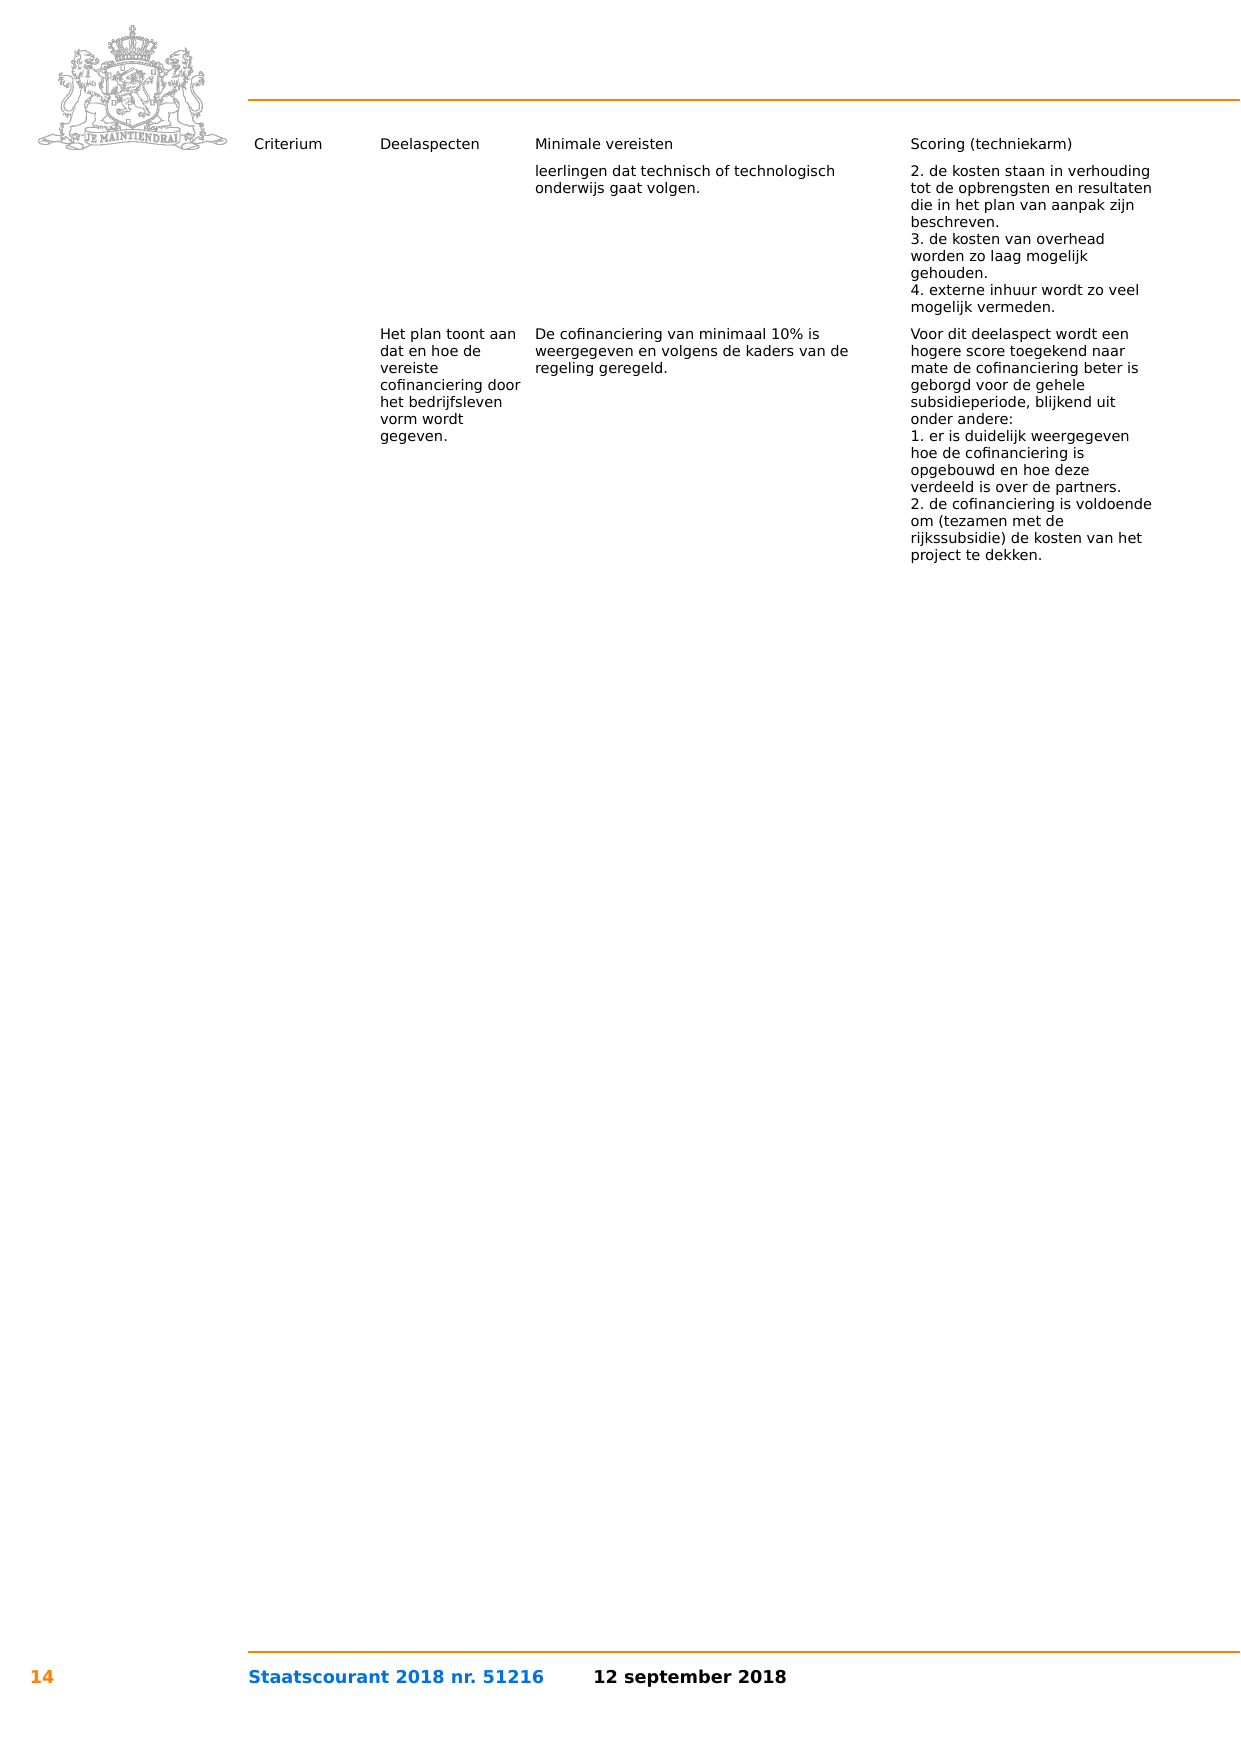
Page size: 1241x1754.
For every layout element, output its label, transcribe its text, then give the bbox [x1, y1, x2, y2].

table_header Deelaspecten [374, 131, 528, 157]
table_header Minimale vereisten [529, 131, 904, 157]
table_cell 2. de kosten staan in verhouding tot de opbrengsten en resultaten die in het plan van aanpak zijn beschreven. 3. de kosten van overhead worden zo laag mogelijk gehouden. 4. externe inhuur wordt zo veel mogelijk vermeden. [905, 158, 1163, 321]
table_header Scoring (techniekarm) [905, 131, 1163, 157]
table_cell Het plan toont aan dat en hoe de vereiste cofinanciering door het bedrijfsleven vorm wordt gegeven. [374, 322, 528, 569]
table_cell [249, 158, 373, 569]
table_cell Voor dit deelaspect wordt een hogere score toegekend naar mate de cofinanciering beter is geborgd voor de gehele subsidieperiode, blijkend uit onder andere: 1. er is duidelijk weergegeven hoe de cofinanciering is opgebouwd en hoe deze verdeeld is over de partners. 2. de cofinanciering is voldoende om (tezamen met de rijkssubsidie) de kosten van het project te dekken. [905, 322, 1163, 569]
picture [38, 25, 227, 150]
table_cell leerlingen dat technisch of technologisch onderwijs gaat volgen. [529, 158, 904, 321]
table_cell [374, 158, 528, 321]
table_header Criterium [249, 131, 373, 157]
table_cell De cofinanciering van minimaal 10% is weergegeven en volgens de kaders van de regeling geregeld. [529, 322, 904, 569]
